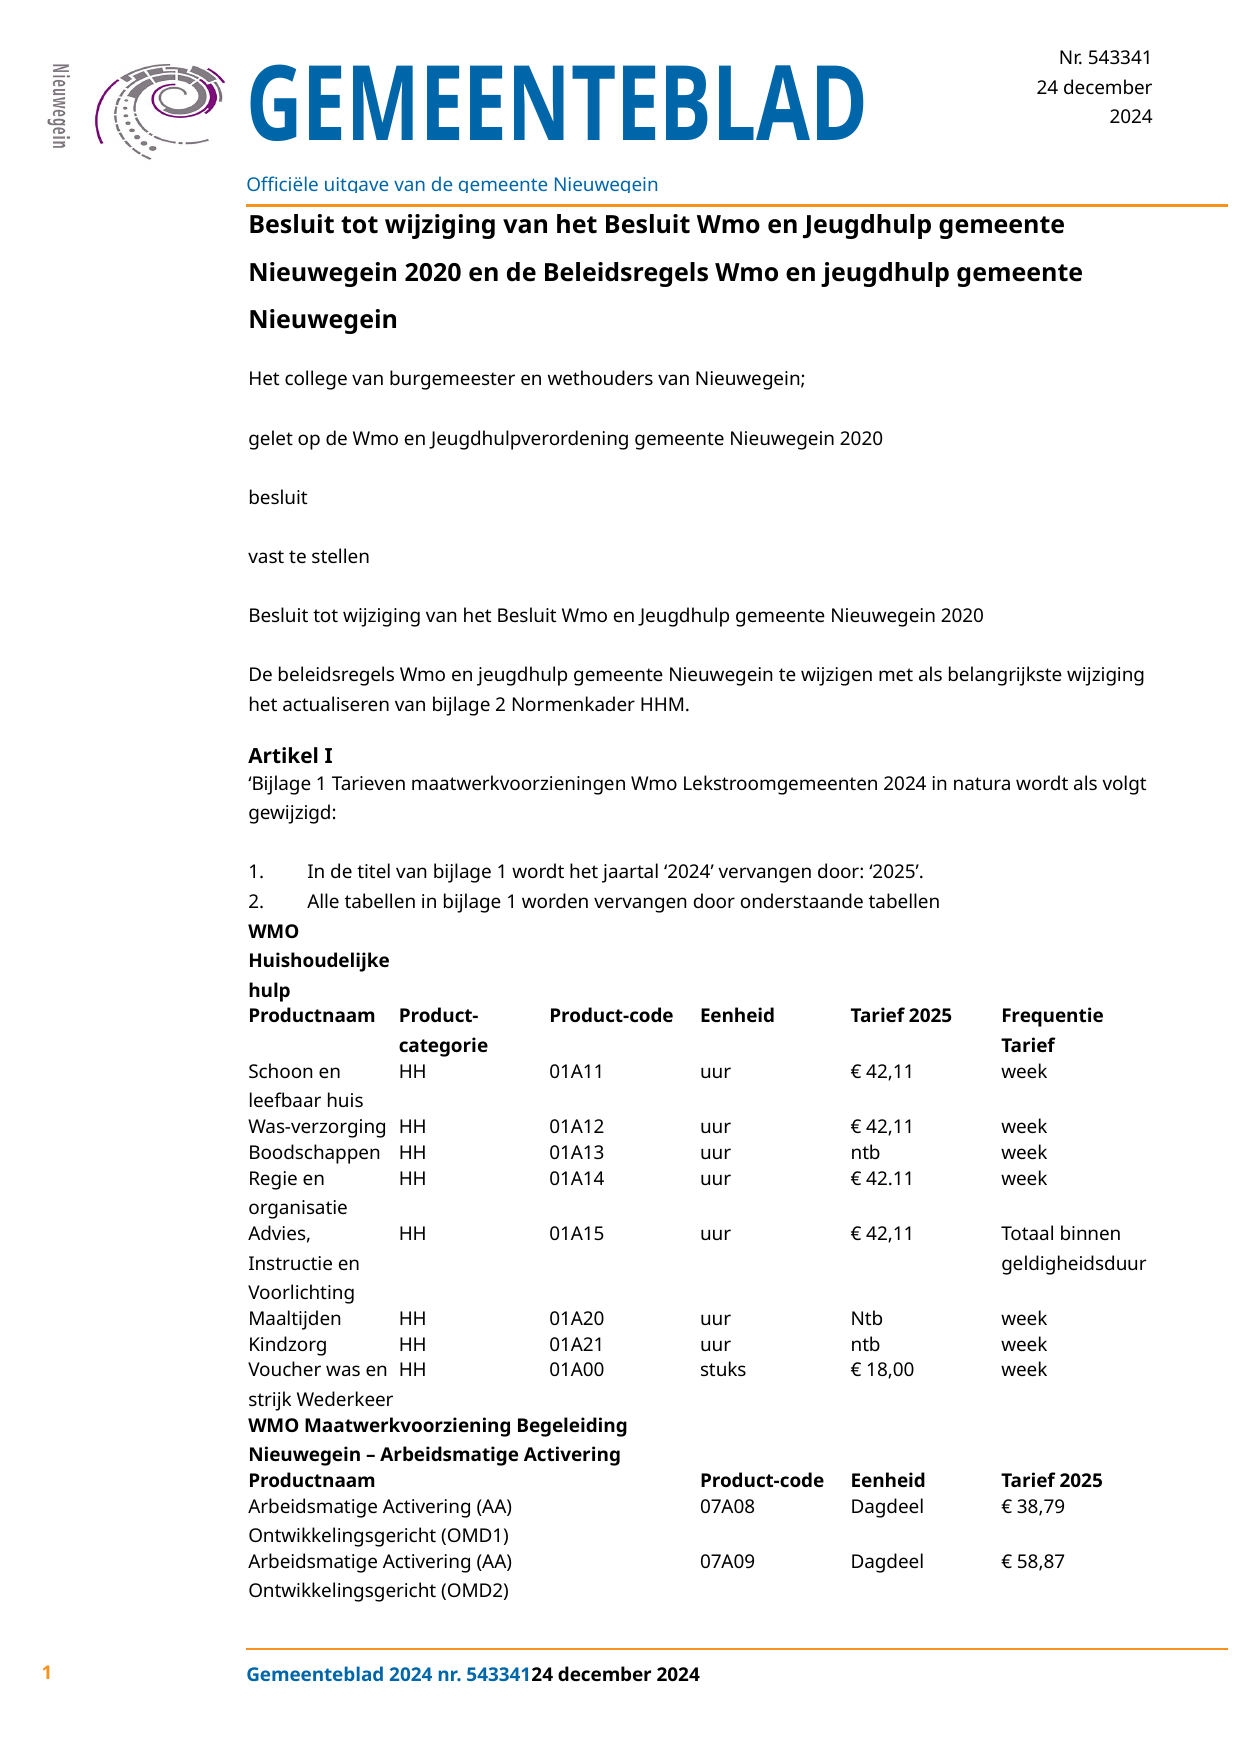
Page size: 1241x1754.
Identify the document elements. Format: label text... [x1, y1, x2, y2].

table_cell week [1001, 1331, 1152, 1356]
table_cell Dagdeel [850, 1548, 1001, 1603]
text Het college van burgemeester en wethouders van Nieuwegein; [248, 366, 1152, 391]
table_cell Eenheid [850, 1467, 1001, 1493]
table_cell Ntb [850, 1305, 1001, 1331]
table_cell HH [399, 1220, 549, 1305]
table_cell Productnaam [248, 1467, 700, 1493]
table_cell HH [399, 1113, 549, 1139]
table_cell € 58,87 [1001, 1548, 1152, 1603]
table_cell Productnaam [248, 1003, 398, 1058]
table_header [700, 918, 850, 1003]
table_cell € 42,11 [850, 1220, 1001, 1305]
table_header [399, 918, 549, 1003]
table_cell Boodschappen [248, 1139, 398, 1165]
table_cell week [1001, 1165, 1152, 1220]
table_cell uur [700, 1139, 850, 1165]
table_cell Product-code [549, 1003, 700, 1058]
text vast te stellen [248, 543, 1152, 569]
table_cell Frequentie Tarief [1001, 1003, 1152, 1058]
table_cell € 42,11 [850, 1058, 1001, 1113]
table_cell Advies, Instructie en Voorlichting [248, 1220, 398, 1305]
table_cell Maaltijden [248, 1305, 398, 1331]
text ‘Bijlage 1 Tarieven maatwerkvoorzieningen Wmo Lekstroomgemeenten 2024 in natura wordt als volgt gewijzigd: [248, 770, 1152, 825]
table_header [850, 918, 1001, 1003]
table_cell Regie en organisatie [248, 1165, 398, 1220]
table_cell [850, 1412, 1001, 1467]
table_cell 01A00 [549, 1356, 700, 1412]
table_cell stuks [700, 1356, 850, 1412]
table_cell 01A11 [549, 1058, 700, 1113]
table_cell Dagdeel [850, 1493, 1001, 1548]
table_cell Arbeidsmatige Activering (AA) Ontwikkelingsgericht (OMD1) [248, 1493, 700, 1548]
table_cell Tarief 2025 [1001, 1467, 1152, 1493]
text Besluit tot wijziging van het Besluit Wmo en Jeugdhulp gemeente Nieuwegein 2020 [248, 602, 1152, 628]
table_cell WMO Maatwerkvoorziening Begeleiding Nieuwegein – Arbeidsmatige Activering [248, 1412, 700, 1467]
list Alle tabellen in bijlage 1 worden vervangen door onderstaande tabellen [248, 888, 1152, 914]
text De beleidsregels Wmo en jeugdhulp gemeente Nieuwegein te wijzigen met als belangrijkste wijziging het actualiseren van bijlage 2 Normenkader HHM. [248, 661, 1152, 717]
table_cell Was-verzorging [248, 1113, 398, 1139]
table_cell € 38,79 [1001, 1493, 1152, 1548]
table_cell Tarief 2025 [850, 1003, 1001, 1058]
table_cell Totaal binnen geldigheidsduur [1001, 1220, 1152, 1305]
table_cell week [1001, 1356, 1152, 1412]
table_cell 01A14 [549, 1165, 700, 1220]
table_cell week [1001, 1113, 1152, 1139]
table_cell week [1001, 1139, 1152, 1165]
table_cell HH [399, 1356, 549, 1412]
table_cell 01A13 [549, 1139, 700, 1165]
table_cell 01A12 [549, 1113, 700, 1139]
table_cell HH [399, 1305, 549, 1331]
text Artikel I [248, 741, 1152, 770]
text besluit [248, 484, 1152, 509]
table_cell uur [700, 1331, 850, 1356]
table_cell uur [700, 1165, 850, 1220]
table_header [1001, 918, 1152, 1003]
table_cell ntb [850, 1139, 1001, 1165]
table_cell ntb [850, 1331, 1001, 1356]
table_cell Product-code [700, 1467, 850, 1493]
table_cell HH [399, 1058, 549, 1113]
table_cell [700, 1412, 850, 1467]
table_cell € 42,11 [850, 1113, 1001, 1139]
table_cell Voucher was en strijk Wederkeer [248, 1356, 398, 1412]
table_cell 07A08 [700, 1493, 850, 1548]
table_cell Arbeidsmatige Activering (AA) Ontwikkelingsgericht (OMD2) [248, 1548, 700, 1603]
table_cell Schoon en leefbaar huis [248, 1058, 398, 1113]
table_cell uur [700, 1058, 850, 1113]
table_cell 01A20 [549, 1305, 700, 1331]
table_cell week [1001, 1305, 1152, 1331]
table_cell uur [700, 1113, 850, 1139]
table_cell Kindzorg [248, 1331, 398, 1356]
table_cell uur [700, 1220, 850, 1305]
table_cell uur [700, 1305, 850, 1331]
table_cell week [1001, 1058, 1152, 1113]
table_cell HH [399, 1165, 549, 1220]
table_header WMO Huishoudelijke hulp [248, 918, 398, 1003]
table_cell [1001, 1412, 1152, 1467]
table_cell 01A15 [549, 1220, 700, 1305]
table_cell HH [399, 1331, 549, 1356]
table_cell Eenheid [700, 1003, 850, 1058]
table_cell Product-categorie [399, 1003, 549, 1058]
text gelet op de Wmo en Jeugdhulpverordening gemeente Nieuwegein 2020 [248, 425, 1152, 450]
text Besluit tot wijziging van het Besluit Wmo en Jeugdhulp gemeente Nieuwegein 2020 en de Beleidsregels Wmo en jeugdhulp gemeente Nieuwegein [248, 207, 1152, 336]
table_cell € 18,00 [850, 1356, 1001, 1412]
list In de titel van bijlage 1 wordt het jaartal ‘2024’ vervangen door: ‘2025’. [248, 858, 1152, 884]
table_header [549, 918, 700, 1003]
table_cell 01A21 [549, 1331, 700, 1356]
table_cell 07A09 [700, 1548, 850, 1603]
table_cell HH [399, 1139, 549, 1165]
picture [41, 47, 231, 172]
table_cell € 42.11 [850, 1165, 1001, 1220]
